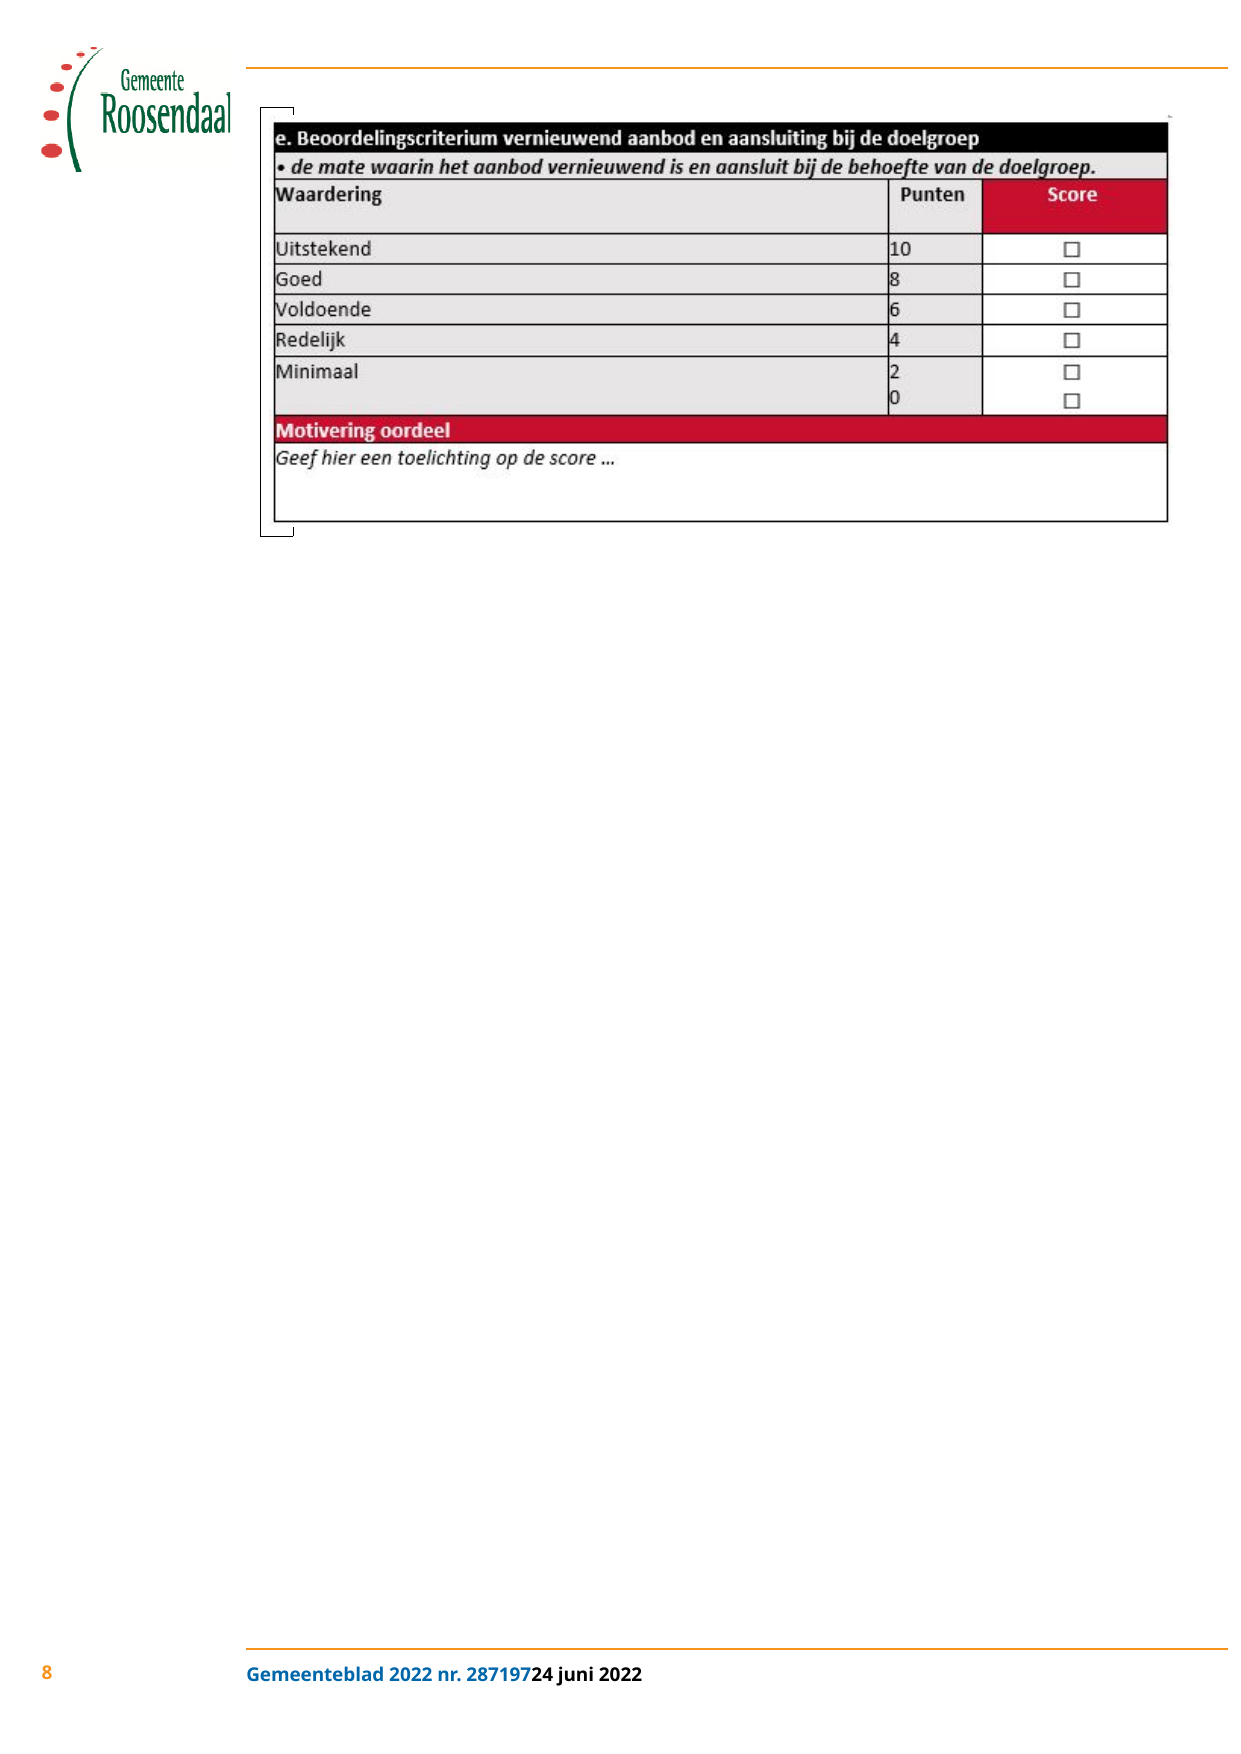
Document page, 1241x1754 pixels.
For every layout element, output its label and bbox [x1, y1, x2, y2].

picture [41, 47, 231, 172]
picture [268, 115, 1173, 527]
